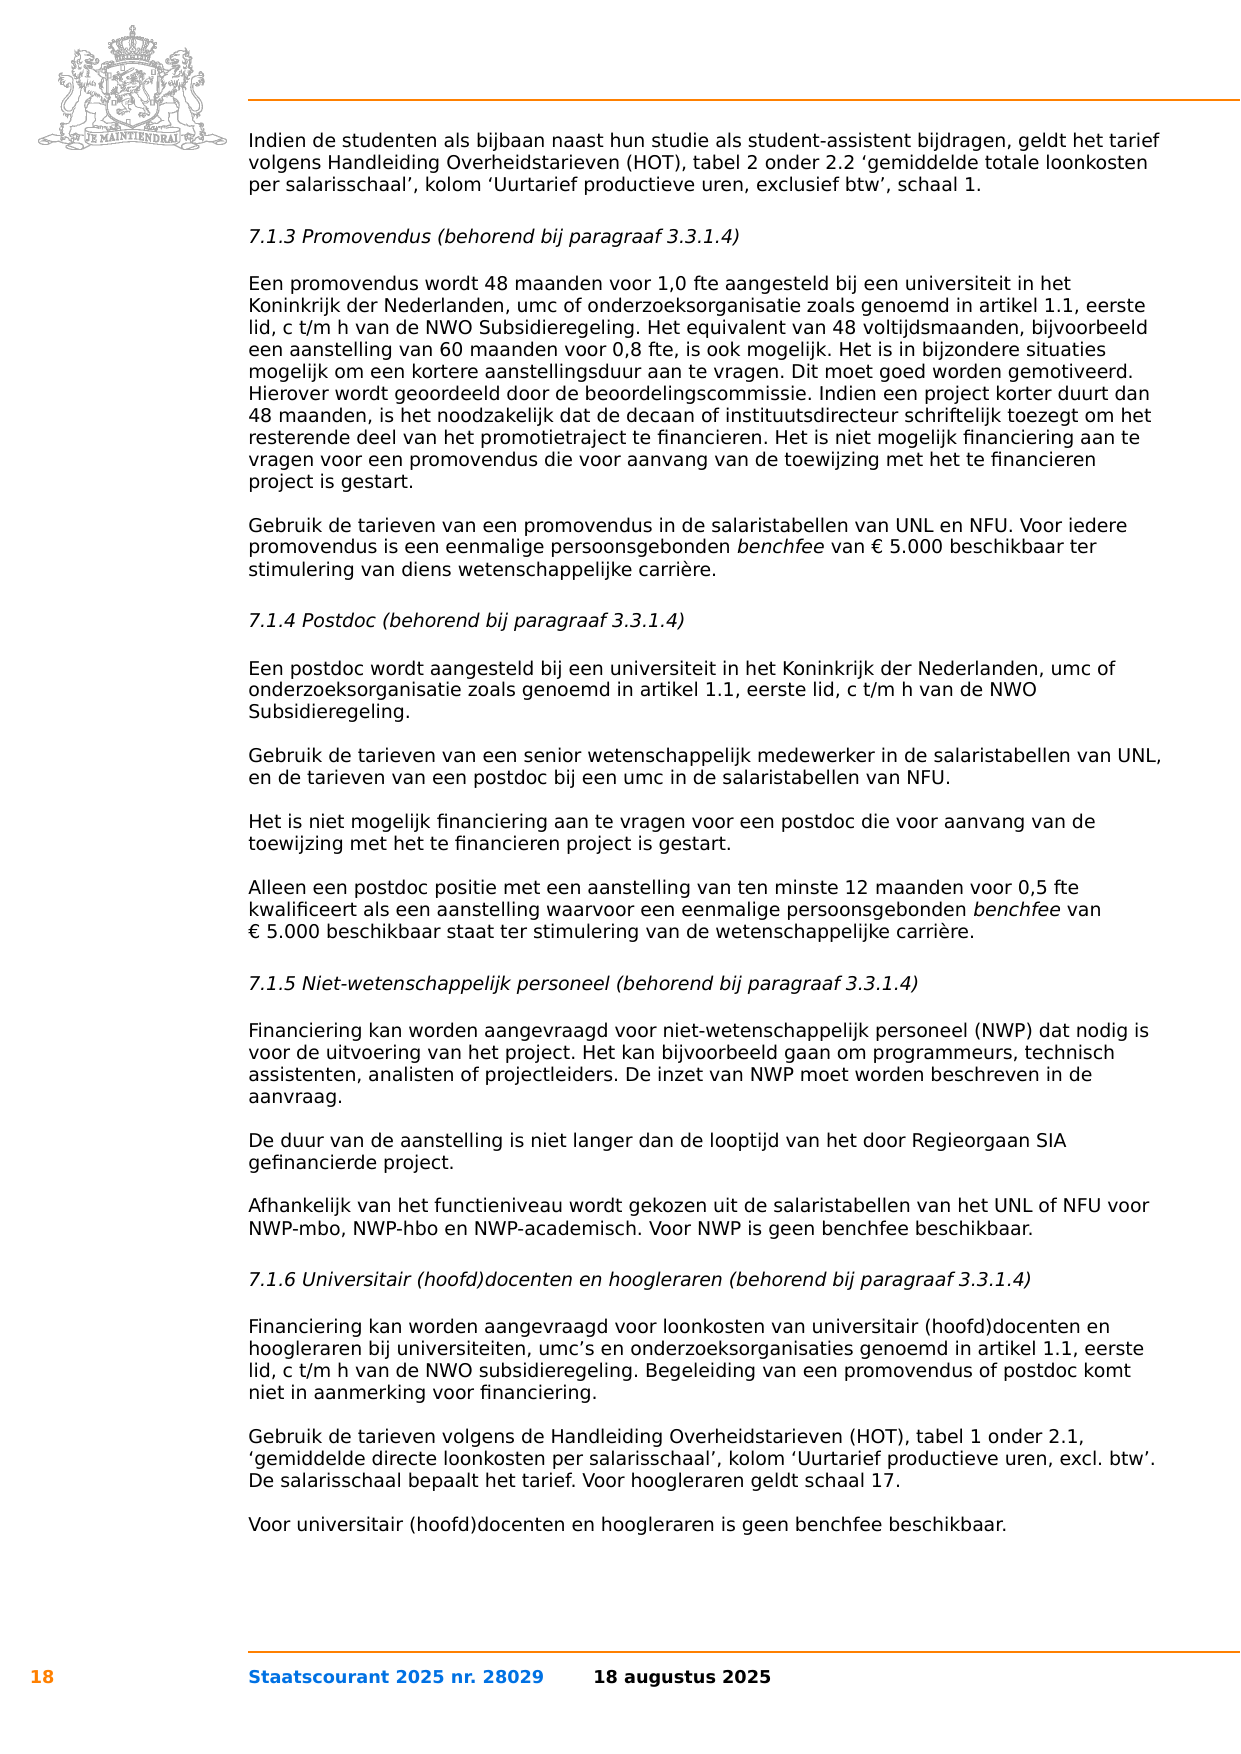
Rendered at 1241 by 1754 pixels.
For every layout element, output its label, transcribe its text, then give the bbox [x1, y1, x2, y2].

text Financiering kan worden aangevraagd voor niet-wetenschappelijk personeel (NWP) dat nodig is voor de uitvoering van het project. Het kan bijvoorbeeld gaan om programmeurs, technisch assistenten, analisten of projectleiders. De inzet van NWP moet worden beschreven in de aanvraag. [248, 1020, 1163, 1108]
text Alleen een postdoc positie met een aanstelling van ten minste 12 maanden voor 0,5 fte kwalificeert als een aanstelling waarvoor een eenmalige persoonsgebonden benchfee van € 5.000 beschikbaar staat ter stimulering van de wetenschappelijke carrière. [248, 877, 1163, 943]
text Indien de studenten als bijbaan naast hun studie als student-assistent bijdragen, geldt het tarief volgens Handleiding Overheidstarieven (HOT), tabel 2 onder 2.2 ‘gemiddelde totale loonkosten per salarisschaal’, kolom ‘Uurtarief productieve uren, exclusief btw’, schaal 1. [248, 130, 1163, 196]
subtitle 7.1.5 Niet-wetenschappelijk personeel (behorend bij paragraaf 3.3.1.4) [248, 973, 1163, 995]
text Gebruik de tarieven volgens de Handleiding Overheidstarieven (HOT), tabel 1 onder 2.1, ‘gemiddelde directe loonkosten per salarisschaal’, kolom ‘Uurtarief productieve uren, excl. btw’. De salarisschaal bepaalt het tarief. Voor hoogleraren geldt schaal 17. [248, 1426, 1163, 1492]
text Gebruik de tarieven van een senior wetenschappelijk medewerker in de salaristabellen van UNL, en de tarieven van een postdoc bij een umc in de salaristabellen van NFU. [248, 745, 1163, 789]
subtitle 7.1.3 Promovendus (behorend bij paragraaf 3.3.1.4) [248, 226, 1163, 248]
text Een promovendus wordt 48 maanden voor 1,0 fte aangesteld bij een universiteit in het Koninkrijk der Nederlanden, umc of onderzoeksorganisatie zoals genoemd in artikel 1.1, eerste lid, c t/m h van de NWO Subsidieregeling. Het equivalent van 48 voltijdsmaanden, bijvoorbeeld een aanstelling van 60 maanden voor 0,8 fte, is ook mogelijk. Het is in bijzondere situaties mogelijk om een kortere aanstellingsduur aan te vragen. Dit moet goed worden gemotiveerd. Hierover wordt geoordeeld door de beoordelingscommissie. Indien een project korter duurt dan 48 maanden, is het noodzakelijk dat de decaan of instituutsdirecteur schriftelijk toezegt om het resterende deel van het promotietraject te financieren. Het is niet mogelijk financiering aan te vragen voor een promovendus die voor aanvang van de toewijzing met het te financieren project is gestart. [248, 273, 1163, 493]
text Het is niet mogelijk financiering aan te vragen voor een postdoc die voor aanvang van de toewijzing met het te financieren project is gestart. [248, 811, 1163, 855]
text De duur van de aanstelling is niet langer dan de looptijd van het door Regieorgaan SIA gefinancierde project. [248, 1129, 1163, 1173]
text Een postdoc wordt aangesteld bij een universiteit in het Koninkrijk der Nederlanden, umc of onderzoeksorganisatie zoals genoemd in artikel 1.1, eerste lid, c t/m h van de NWO Subsidieregeling. [248, 657, 1163, 723]
text Gebruik de tarieven van een promovendus in de salaristabellen van UNL en NFU. Voor iedere promovendus is een eenmalige persoonsgebonden benchfee van € 5.000 beschikbaar ter stimulering van diens wetenschappelijke carrière. [248, 514, 1163, 580]
subtitle 7.1.4 Postdoc (behorend bij paragraaf 3.3.1.4) [248, 610, 1163, 632]
text Financiering kan worden aangevraagd voor loonkosten van universitair (hoofd)docenten en hoogleraren bij universiteiten, umc’s en onderzoeksorganisaties genoemd in artikel 1.1, eerste lid, c t/m h van de NWO subsidieregeling. Begeleiding van een promovendus of postdoc komt niet in aanmerking voor financiering. [248, 1316, 1163, 1404]
text Afhankelijk van het functieniveau wordt gekozen uit de salaristabellen van het UNL of NFU voor NWP-mbo, NWP-hbo en NWP-academisch. Voor NWP is geen benchfee beschikbaar. [248, 1195, 1163, 1239]
subtitle 7.1.6 Universitair (hoofd)docenten en hoogleraren (behorend bij paragraaf 3.3.1.4) [248, 1269, 1163, 1291]
text Voor universitair (hoofd)docenten en hoogleraren is geen benchfee beschikbaar. [248, 1514, 1163, 1536]
picture [38, 25, 227, 150]
